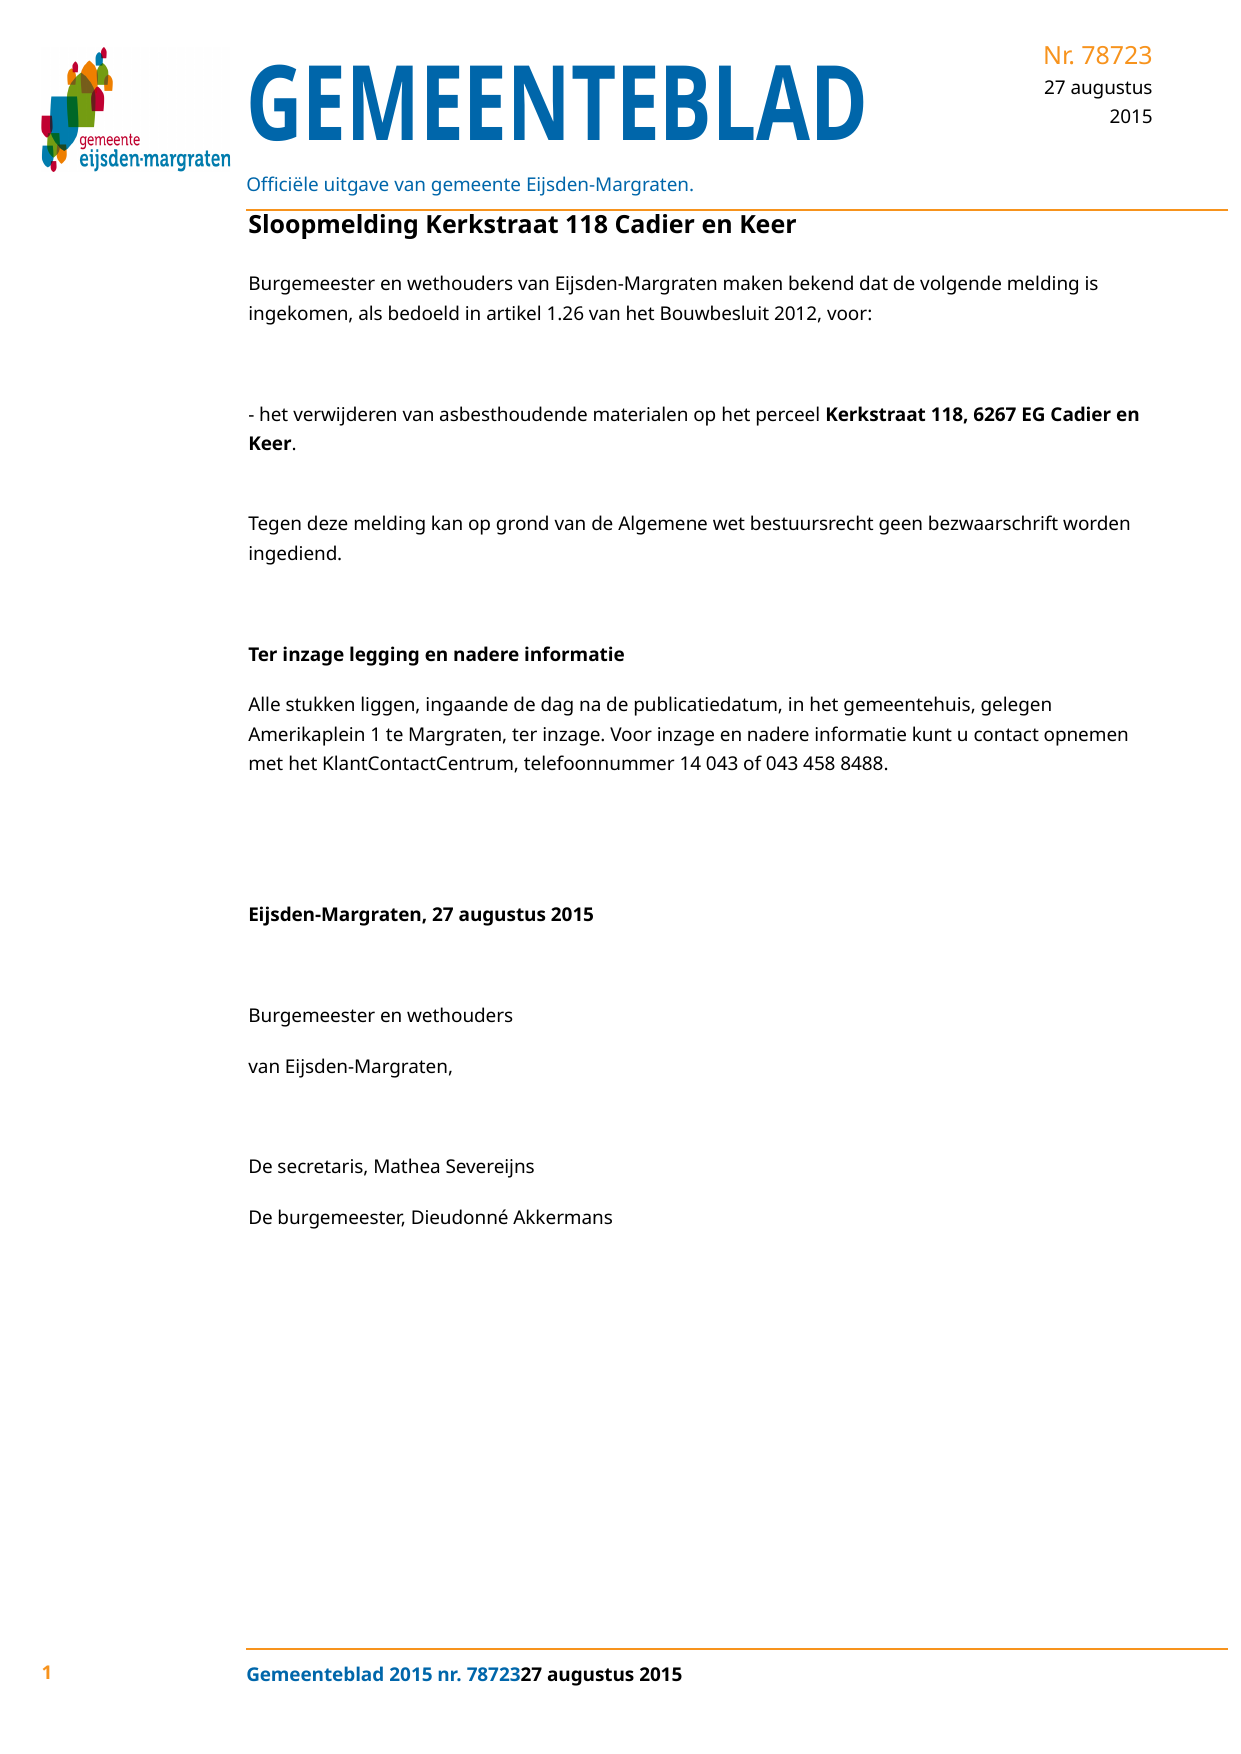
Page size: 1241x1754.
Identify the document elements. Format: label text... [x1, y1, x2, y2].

text Burgemeester en wethouders van Eijsden-Margraten maken bekend dat de volgende melding is ingekomen, als bedoeld in artikel 1.26 van het Bouwbesluit 2012, voor: [248, 270, 1152, 326]
picture [41, 47, 231, 172]
text Alle stukken liggen, ingaande de dag na de publicatiedatum, in het gemeentehuis, gelegen Amerikaplein 1 te Margraten, ter inzage. Voor inzage en nadere informatie kunt u contact opnemen met het KlantContactCentrum, telefoonnummer 14 043 of 043 458 8488. [248, 691, 1152, 776]
text De burgemeester, Dieudonné Akkermans [248, 1204, 1152, 1230]
text Sloopmelding Kerkstraat 118 Cadier en Keer [248, 211, 1152, 241]
text Burgemeester en wethouders [248, 1002, 1152, 1028]
text - het verwijderen van asbesthoudende materialen op het perceel Kerkstraat 118, 6267 EG Cadier en Keer. [248, 401, 1152, 456]
text van Eijsden-Margraten, [248, 1053, 1152, 1078]
text Eijsden-Margraten, 27 augustus 2015 [248, 902, 1152, 927]
text Ter inzage legging en nadere informatie [248, 641, 1152, 666]
text De secretaris, Mathea Severeijns [248, 1154, 1152, 1179]
text Tegen deze melding kan op grond van de Algemene wet bestuursrecht geen bezwaarschrift worden ingediend. [248, 510, 1152, 566]
